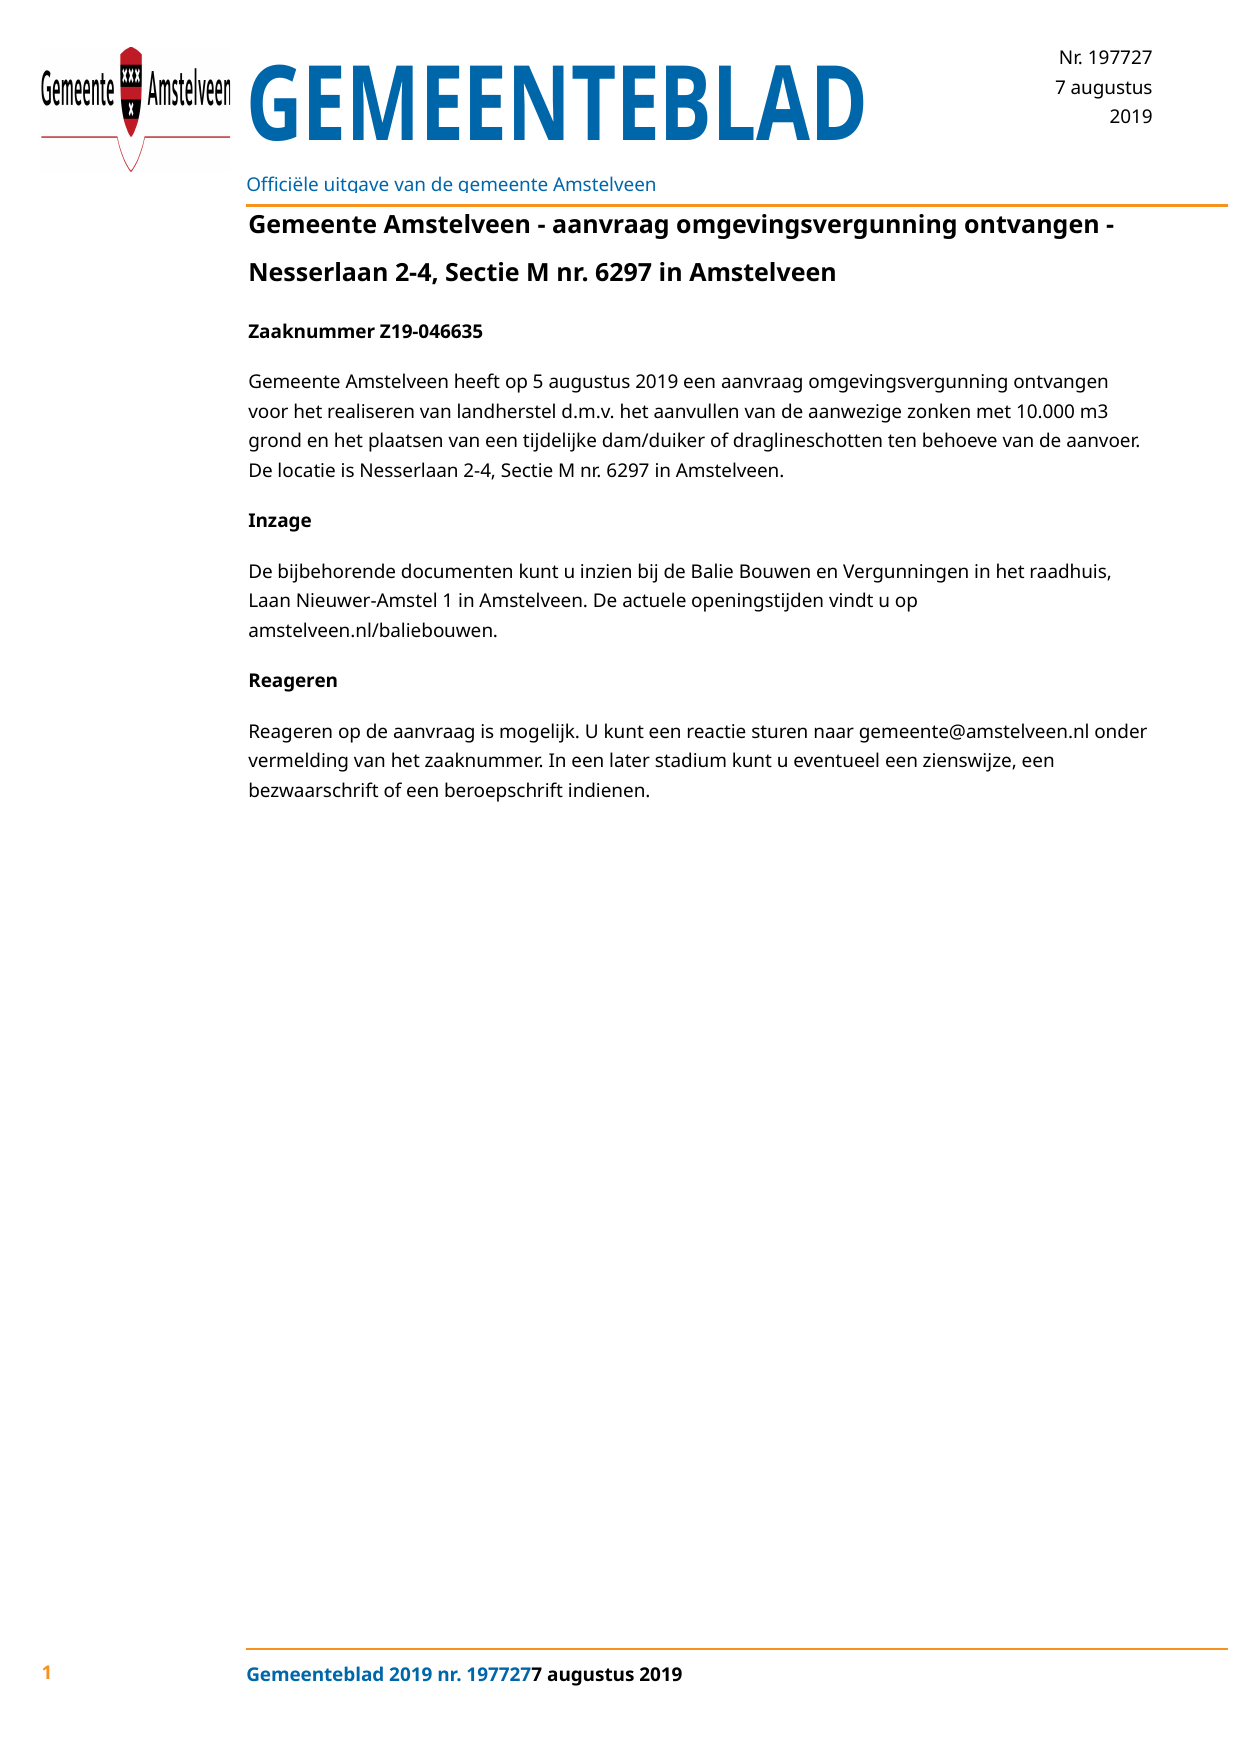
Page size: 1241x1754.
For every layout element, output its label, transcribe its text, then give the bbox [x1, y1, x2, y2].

text Reageren op de aanvraag is mogelijk. U kunt een reactie sturen naar gemeente@amstelveen.nl onder vermelding van het zaaknummer. In een later stadium kunt u eventueel een zienswijze, een bezwaarschrift of een beroepschrift indienen. [248, 718, 1152, 803]
text Gemeente Amstelveen heeft op 5 augustus 2019 een aanvraag omgevingsvergunning ontvangen voor het realiseren van landherstel d.m.v. het aanvullen van de aanwezige zonken met 10.000 m3 grond en het plaatsen van een tijdelijke dam/duiker of draglineschotten ten behoeve van de aanvoer. De locatie is Nesserlaan 2-4, Sectie M nr. 6297 in Amstelveen. [248, 368, 1152, 483]
text Gemeente Amstelveen - aanvraag omgevingsvergunning ontvangen - Nesserlaan 2-4, Sectie M nr. 6297 in Amstelveen [248, 207, 1152, 288]
text De bijbehorende documenten kunt u inzien bij de Balie Bouwen en Vergunningen in het raadhuis, Laan Nieuwer-Amstel 1 in Amstelveen. De actuele openingstijden vindt u op amstelveen.nl/baliebouwen. [248, 558, 1152, 643]
text Inzage [248, 507, 1152, 533]
picture [41, 47, 231, 172]
text Zaaknummer Z19-046635 [248, 318, 1152, 344]
text Reageren [248, 667, 1152, 693]
